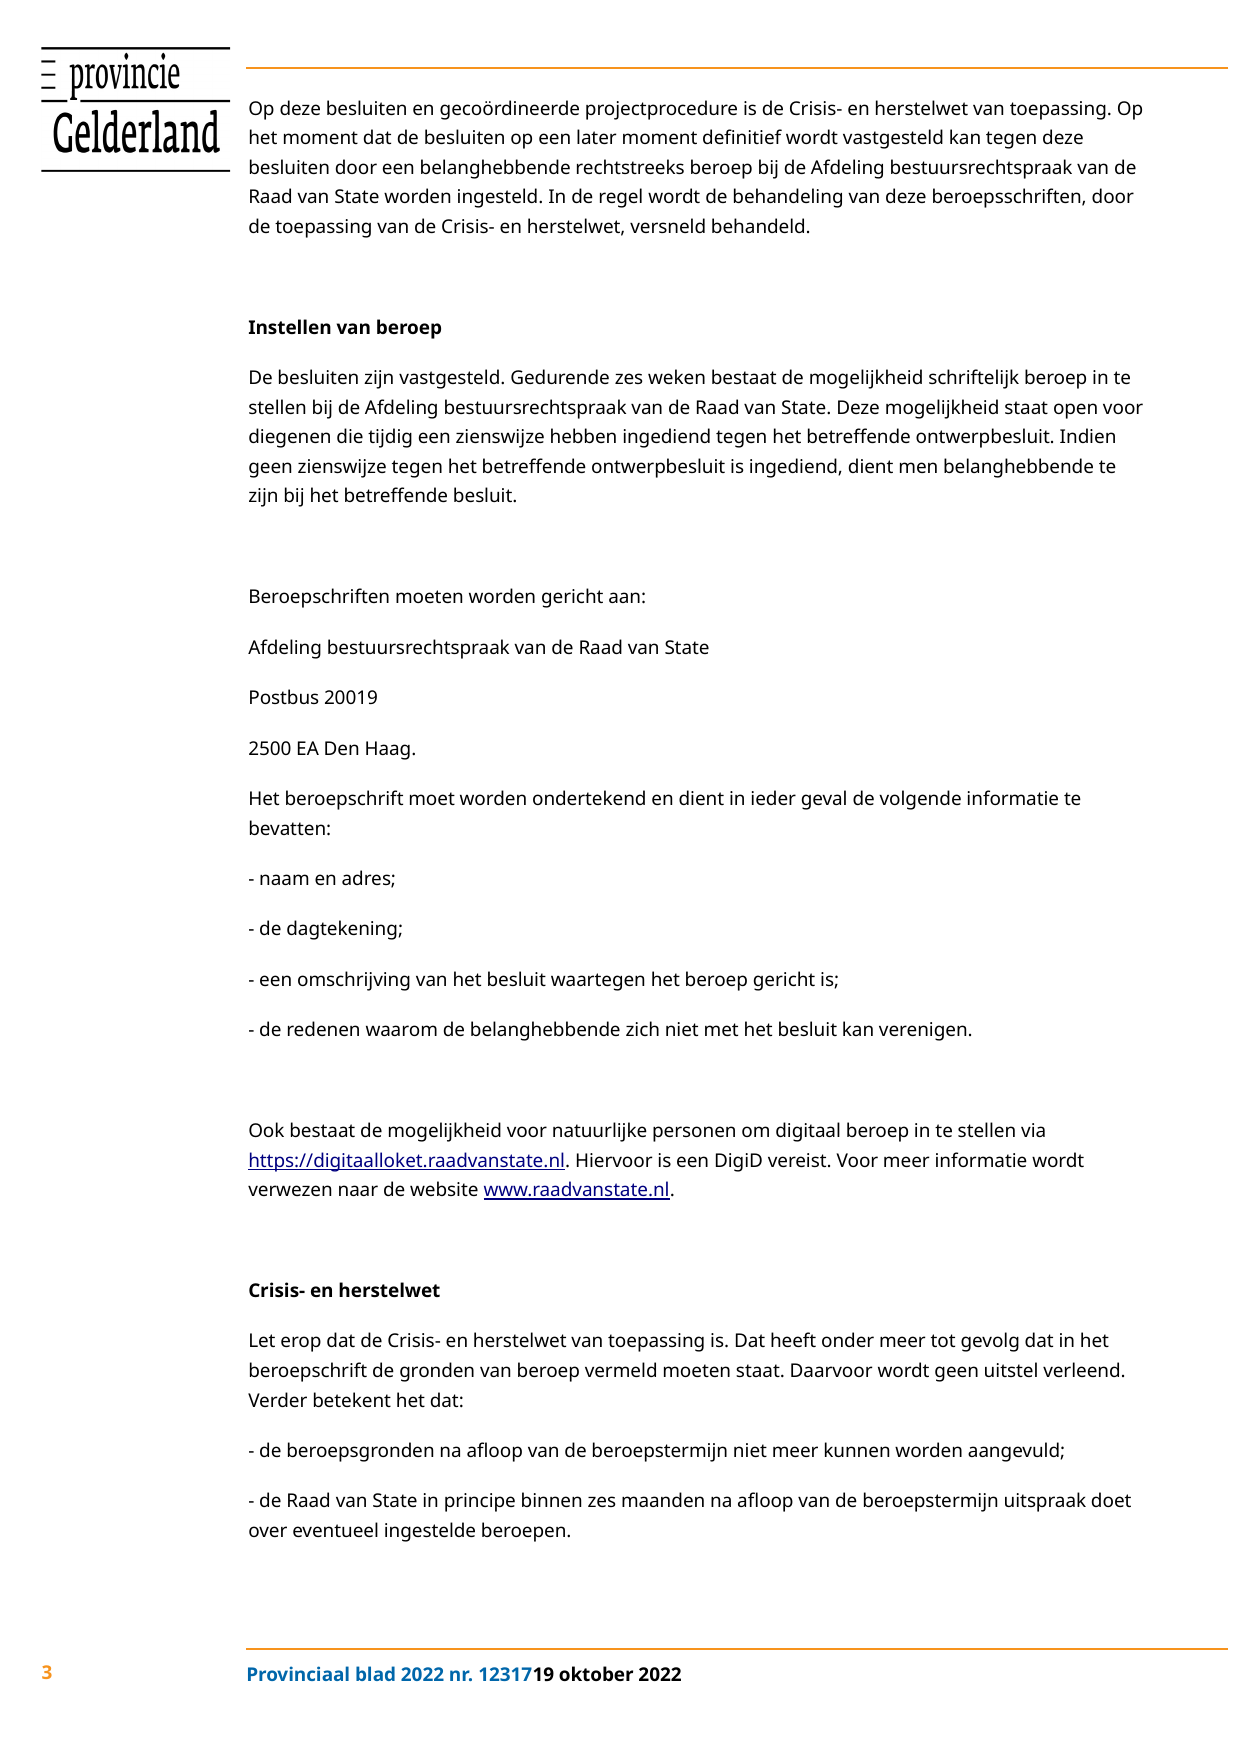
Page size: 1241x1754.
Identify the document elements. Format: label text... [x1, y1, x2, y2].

text - de beroepsgronden na afloop van de beroepstermijn niet meer kunnen worden aangevuld; [248, 1437, 1152, 1463]
text Postbus 20019 [248, 684, 1152, 710]
text Beroepschriften moeten worden gericht aan: [248, 583, 1152, 609]
text De besluiten zijn vastgesteld. Gedurende zes weken bestaat de mogelijkheid schriftelijk beroep in te stellen bij de Afdeling bestuursrechtspraak van de Raad van State. Deze mogelijkheid staat open voor diegenen die tijdig een zienswijze hebben ingediend tegen het betreffende ontwerpbesluit. Indien geen zienswijze tegen het betreffende ontwerpbesluit is ingediend, dient men belanghebbende te zijn bij het betreffende besluit. [248, 364, 1152, 508]
text Instellen van beroep [248, 314, 1152, 340]
text 2500 EA Den Haag. [248, 735, 1152, 761]
text Crisis- en herstelwet [248, 1277, 1152, 1303]
text Het beroepschrift moet worden ondertekend en dient in ieder geval de volgende informatie te bevatten: [248, 785, 1152, 841]
text - de dagtekening; [248, 916, 1152, 941]
text - een omschrijving van het besluit waartegen het beroep gericht is; [248, 966, 1152, 992]
picture [41, 47, 231, 172]
text - naam en adres; [248, 865, 1152, 891]
text - de Raad van State in principe binnen zes maanden na afloop van de beroepstermijn uitspraak doet over eventueel ingestelde beroepen. [248, 1488, 1152, 1543]
text Let erop dat de Crisis- en herstelwet van toepassing is. Dat heeft onder meer tot gevolg dat in het beroepschrift de gronden van beroep vermeld moeten staat. Daarvoor wordt geen uitstel verleend. Verder betekent het dat: [248, 1328, 1152, 1413]
text Afdeling bestuursrechtspraak van de Raad van State [248, 634, 1152, 660]
text - de redenen waarom de belanghebbende zich niet met het besluit kan verenigen. [248, 1016, 1152, 1042]
text Ook bestaat de mogelijkheid voor natuurlijke personen om digitaal beroep in te stellen via https://digitaalloket.raadvanstate.nl. Hiervoor is een DigiD vereist. Voor meer informatie wordt verwezen naar de website www.raadvanstate.nl. [248, 1117, 1152, 1202]
text Op deze besluiten en gecoördineerde projectprocedure is de Crisis- en herstelwet van toepassing. Op het moment dat de besluiten op een later moment definitief wordt vastgesteld kan tegen deze besluiten door een belanghebbende rechtstreeks beroep bij de Afdeling bestuursrechtspraak van de Raad van State worden ingesteld. In de regel wordt de behandeling van deze beroepsschriften, door de toepassing van de Crisis- en herstelwet, versneld behandeld. [248, 95, 1152, 239]
